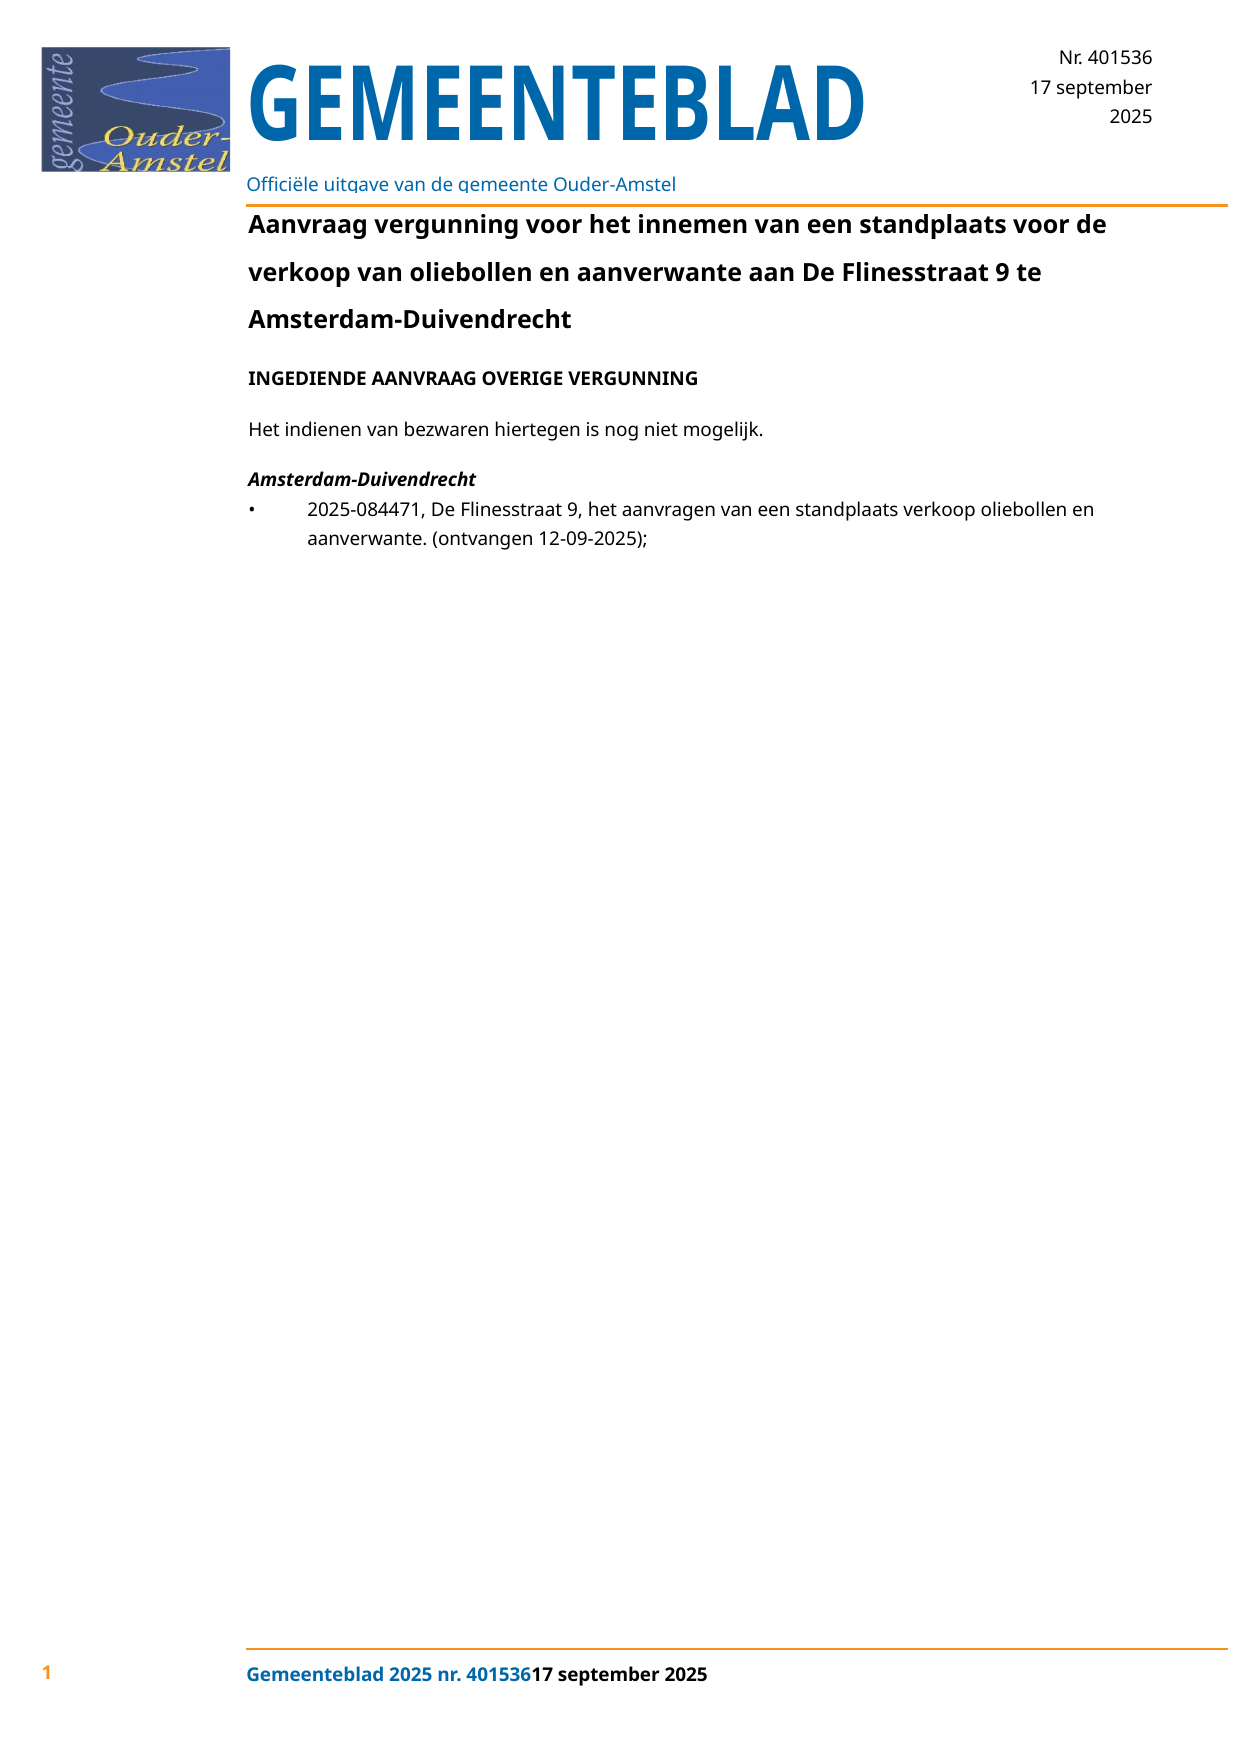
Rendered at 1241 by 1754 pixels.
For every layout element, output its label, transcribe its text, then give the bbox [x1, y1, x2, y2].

picture [41, 47, 231, 172]
text Het indienen van bezwaren hiertegen is nog niet mogelijk. [248, 416, 1152, 442]
list 2025-084471, De Flinesstraat 9, het aanvragen van een standplaats verkoop oliebollen en aanverwante. (ontvangen 12-09-2025); [248, 496, 1152, 551]
text Amsterdam-Duivendrecht [248, 466, 1152, 492]
text Aanvraag vergunning voor het innemen van een standplaats voor de verkoop van oliebollen en aanverwante aan De Flinesstraat 9 te Amsterdam-Duivendrecht [248, 207, 1152, 336]
text INGEDIENDE AANVRAAG OVERIGE VERGUNNING [248, 366, 1152, 391]
